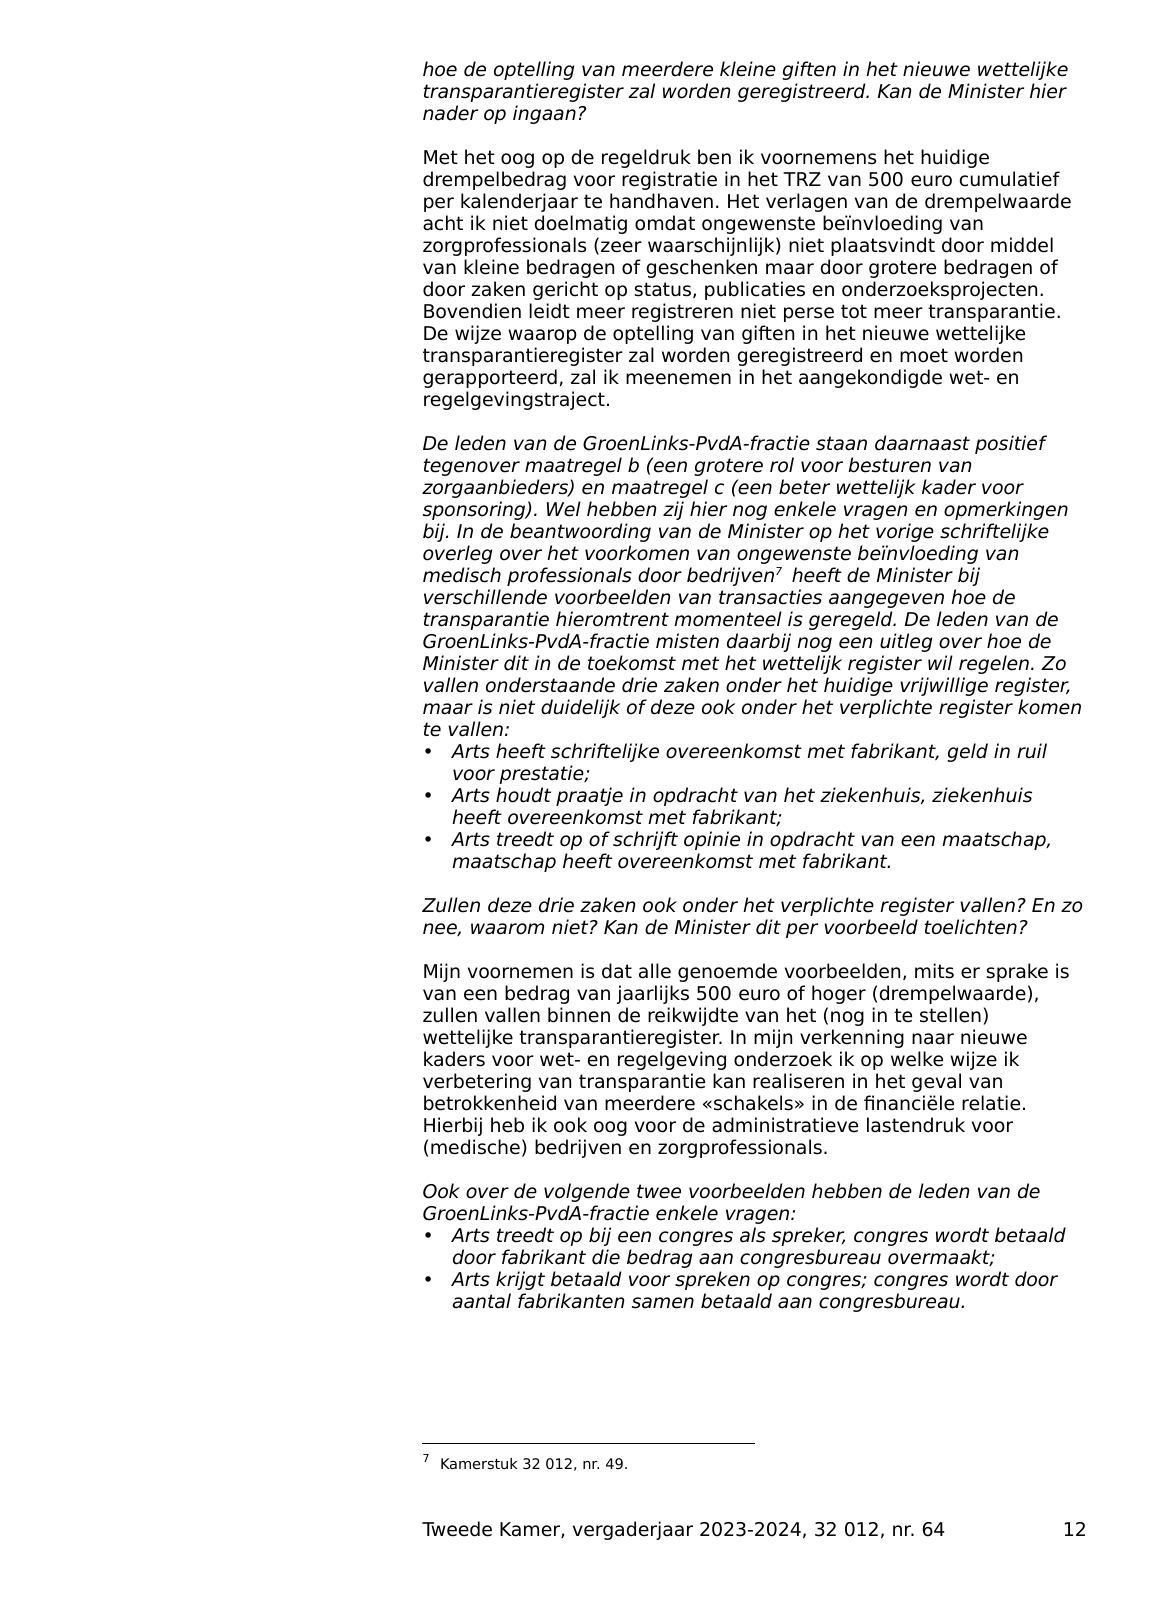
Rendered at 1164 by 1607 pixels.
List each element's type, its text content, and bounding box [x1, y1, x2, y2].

text Zullen deze drie zaken ook onder het verplichte register vallen? En zo nee, waarom niet? Kan de Minister dit per voorbeeld toelichten? [422, 895, 1087, 939]
text • Arts treedt op of schrijft opinie in opdracht van een maatschap, maatschap heeft overeenkomst met fabrikant. [422, 829, 1087, 873]
text • Arts houdt praatje in opdracht van het ziekenhuis, ziekenhuis heeft overeenkomst met fabrikant; [422, 785, 1087, 829]
text De leden van de GroenLinks-PvdA-fractie staan daarnaast positief tegenover maatregel b (een grotere rol voor besturen van zorgaanbieders) en maatregel c (een beter wettelijk kader voor sponsoring). Wel hebben zij hier nog enkele vragen en opmerkingen bij. In de beantwoording van de Minister op het vorige schriftelijke overleg over het voorkomen van ongewenste beïnvloeding van medisch professionals door bedrijven heeft de Minister bij verschillende voorbeelden van transacties aangegeven hoe de transparantie hieromtrent momenteel is geregeld. De leden van de GroenLinks-PvdA-fractie misten daarbij nog een uitleg over hoe de Minister dit in de toekomst met het wettelijk register wil regelen. Zo vallen onderstaande drie zaken onder het huidige vrijwillige register, maar is niet duidelijk of deze ook onder het verplichte register komen te vallen: [422, 433, 1087, 741]
text • Arts treedt op bij een congres als spreker, congres wordt betaald door fabrikant die bedrag aan congresbureau overmaakt; [422, 1225, 1087, 1269]
text • Arts krijgt betaald voor spreken op congres; congres wordt door aantal fabrikanten samen betaald aan congresbureau. [422, 1269, 1087, 1313]
text Ook over de volgende twee voorbeelden hebben de leden van de GroenLinks-PvdA-fractie enkele vragen: [422, 1181, 1087, 1225]
text Met het oog op de regeldruk ben ik voornemens het huidige drempelbedrag voor registratie in het TRZ van 500 euro cumulatief per kalenderjaar te handhaven. Het verlagen van de drempelwaarde acht ik niet doelmatig omdat ongewenste beïnvloeding van zorgprofessionals (zeer waarschijnlijk) niet plaatsvindt door middel van kleine bedragen of geschenken maar door grotere bedragen of door zaken gericht op status, publicaties en onderzoeksprojecten. Bovendien leidt meer registreren niet perse tot meer transparantie. De wijze waarop de optelling van giften in het nieuwe wettelijke transparantieregister zal worden geregistreerd en moet worden gerapporteerd, zal ik meenemen in het aangekondigde wet- en regelgevingstraject. [422, 147, 1087, 411]
text • Arts heeft schriftelijke overeenkomst met fabrikant, geld in ruil voor prestatie; [422, 741, 1087, 785]
text hoe de optelling van meerdere kleine giften in het nieuwe wettelijke transparantieregister zal worden geregistreerd. Kan de Minister hier nader op ingaan? [422, 59, 1087, 125]
text Kamerstuk 32 012, nr. 49. [422, 1452, 1087, 1474]
text Mijn voornemen is dat alle genoemde voorbeelden, mits er sprake is van een bedrag van jaarlijks 500 euro of hoger (drempelwaarde), zullen vallen binnen de reikwijdte van het (nog in te stellen) wettelijke transparantieregister. In mijn verkenning naar nieuwe kaders voor wet- en regelgeving onderzoek ik op welke wijze ik verbetering van transparantie kan realiseren in het geval van betrokkenheid van meerdere «schakels» in de financiële relatie. Hierbij heb ik ook oog voor de administratieve lastendruk voor (medische) bedrijven en zorgprofessionals. [422, 961, 1087, 1159]
